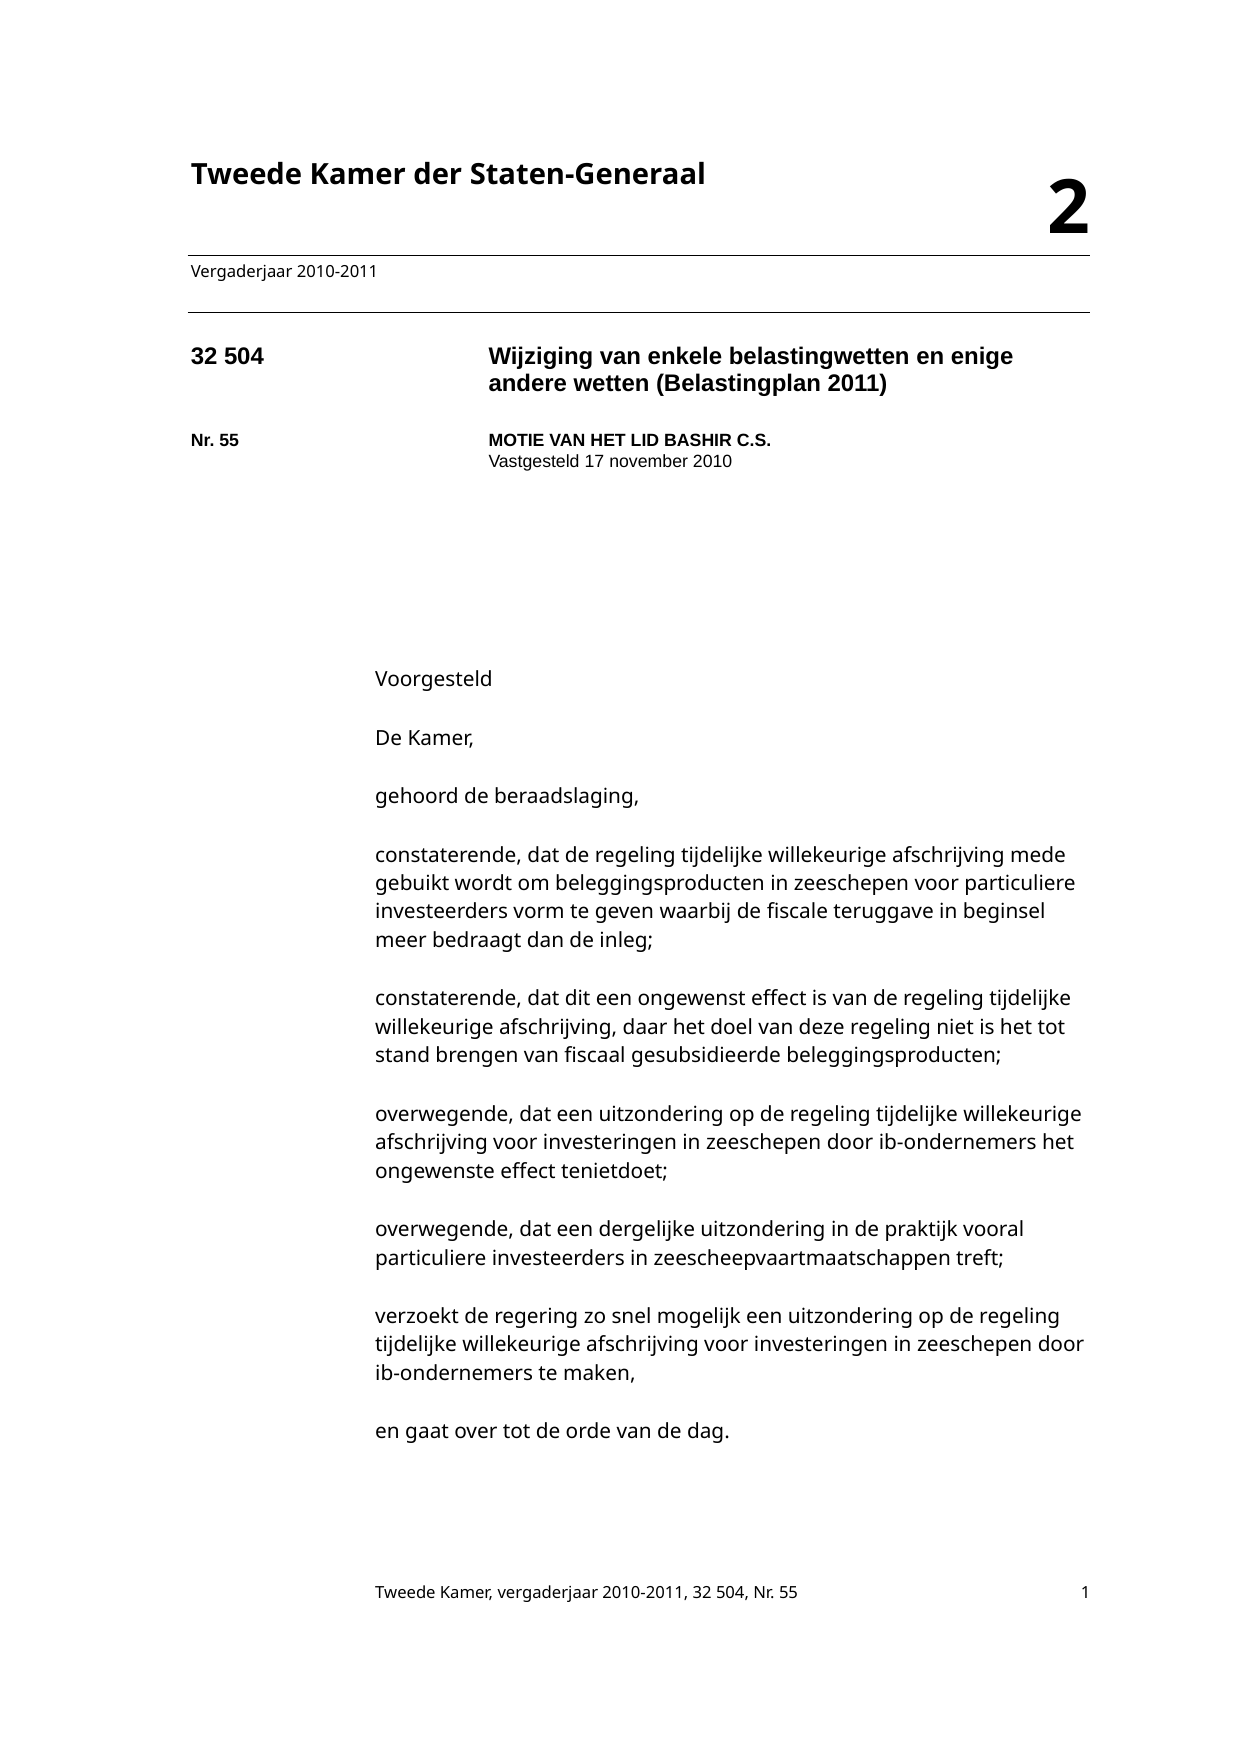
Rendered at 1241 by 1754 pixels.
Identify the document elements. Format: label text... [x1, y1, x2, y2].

text verzoekt de regering zo snel mogelijk een uitzondering op de regeling tijdelijke willekeurige afschrijving voor investeringen in zeeschepen door ib-ondernemers te maken, [375, 1301, 1090, 1386]
table_cell [188, 313, 485, 339]
text en gaat over tot de orde van de dag. [375, 1416, 1090, 1445]
text constaterende, dat de regeling tijdelijke willekeurige afschrijving mede gebuikt wordt om beleggingsproducten in zeeschepen voor particuliere investeerders vorm te geven waarbij de fiscale teruggave in beginsel meer bedraagt dan de inleg; [375, 840, 1090, 953]
text constaterende, dat dit een ongewenst effect is van de regeling tijdelijke willekeurige afschrijving, daar het doel van deze regeling niet is het tot stand brengen van fiscaal gesubsidieerde beleggingsproducten; [375, 983, 1090, 1069]
text overwegende, dat een dergelijke uitzondering in de praktijk vooral particuliere investeerders in zeescheepvaartmaatschappen treft; [375, 1214, 1090, 1271]
text overwegende, dat een uitzondering op de regeling tijdelijke willekeurige afschrijving voor investeringen in zeeschepen door ib-ondernemers het ongewenste effect tenietdoet; [375, 1099, 1090, 1184]
table_cell [485, 313, 1090, 339]
table_cell MOTIE VAN HET LID BASHIR C.S. Vastgesteld 17 november 2010 [485, 427, 1090, 546]
text Voorgesteld [375, 664, 1090, 693]
text gehoord de beraadslaging, [375, 781, 1090, 810]
table_cell 32 504 [188, 339, 485, 427]
table_header Tweede Kamer der Staten-Generaal [188, 150, 909, 255]
table_header 2 [910, 150, 1090, 255]
table_cell [485, 256, 1090, 312]
table_cell Vergaderjaar 2010-2011 [188, 256, 485, 312]
table_cell Nr. 55 [188, 427, 485, 546]
table_cell Wijziging van enkele belastingwetten en enige andere wetten (Belastingplan 2011) [485, 339, 1090, 427]
text De Kamer, [375, 723, 1090, 751]
